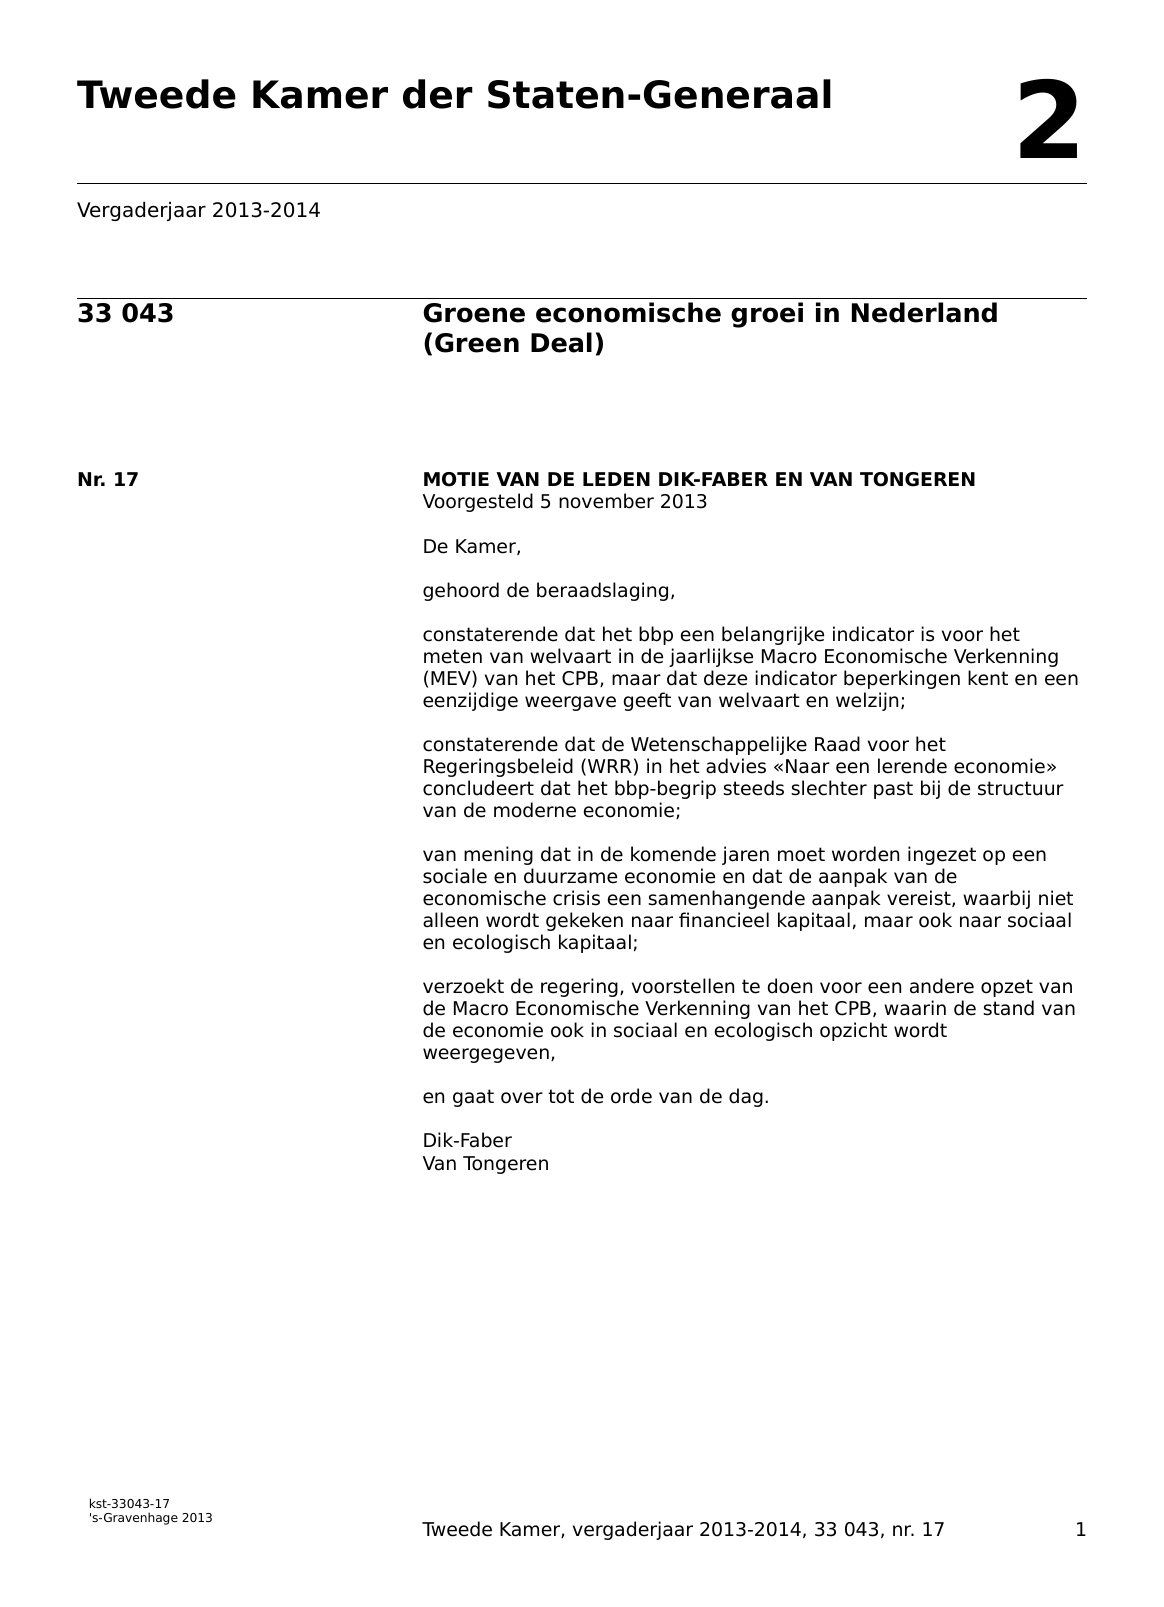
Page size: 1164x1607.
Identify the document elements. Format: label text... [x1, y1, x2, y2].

table_header Tweede Kamer der Staten-Generaal [77, 59, 886, 183]
subtitle Nr. 17 MOTIE VAN DE LEDEN DIK-FABER EN VAN TONGEREN [77, 469, 1087, 491]
text 's-Gravenhage 2013 [88, 1511, 323, 1525]
text verzoekt de regering, voorstellen te doen voor een andere opzet van de Macro Economische Verkenning van het CPB, waarin de stand van de economie ook in sociaal en ecologisch opzicht wordt weergegeven, [422, 976, 1087, 1064]
subtitle 33 043 Groene economische groei in Nederland (Green Deal) [77, 299, 1087, 358]
text Van Tongeren [422, 1152, 1087, 1174]
text De Kamer, [422, 536, 1087, 557]
text en gaat over tot de orde van de dag. [422, 1086, 1087, 1108]
table_header 2 [886, 59, 1087, 183]
text constaterende dat het bbp een belangrijke indicator is voor het meten van welvaart in de jaarlijkse Macro Economische Verkenning (MEV) van het CPB, maar dat deze indicator beperkingen kent en een eenzijdige weergave geeft van welvaart en welzijn; [422, 624, 1087, 712]
text Dik-Faber [422, 1130, 1087, 1152]
text Voorgesteld 5 november 2013 [422, 491, 1087, 513]
text kst-33043-17 [88, 1497, 323, 1511]
text van mening dat in de komende jaren moet worden ingezet op een sociale en duurzame economie en dat de aanpak van de economische crisis een samenhangende aanpak vereist, waarbij niet alleen wordt gekeken naar financieel kapitaal, maar ook naar sociaal en ecologisch kapitaal; [422, 844, 1087, 954]
table_cell Vergaderjaar 2013-2014 [77, 184, 1087, 298]
text gehoord de beraadslaging, [422, 580, 1087, 602]
text constaterende dat de Wetenschappelijke Raad voor het Regeringsbeleid (WRR) in het advies «Naar een lerende economie» concludeert dat het bbp-begrip steeds slechter past bij de structuur van de moderne economie; [422, 734, 1087, 822]
